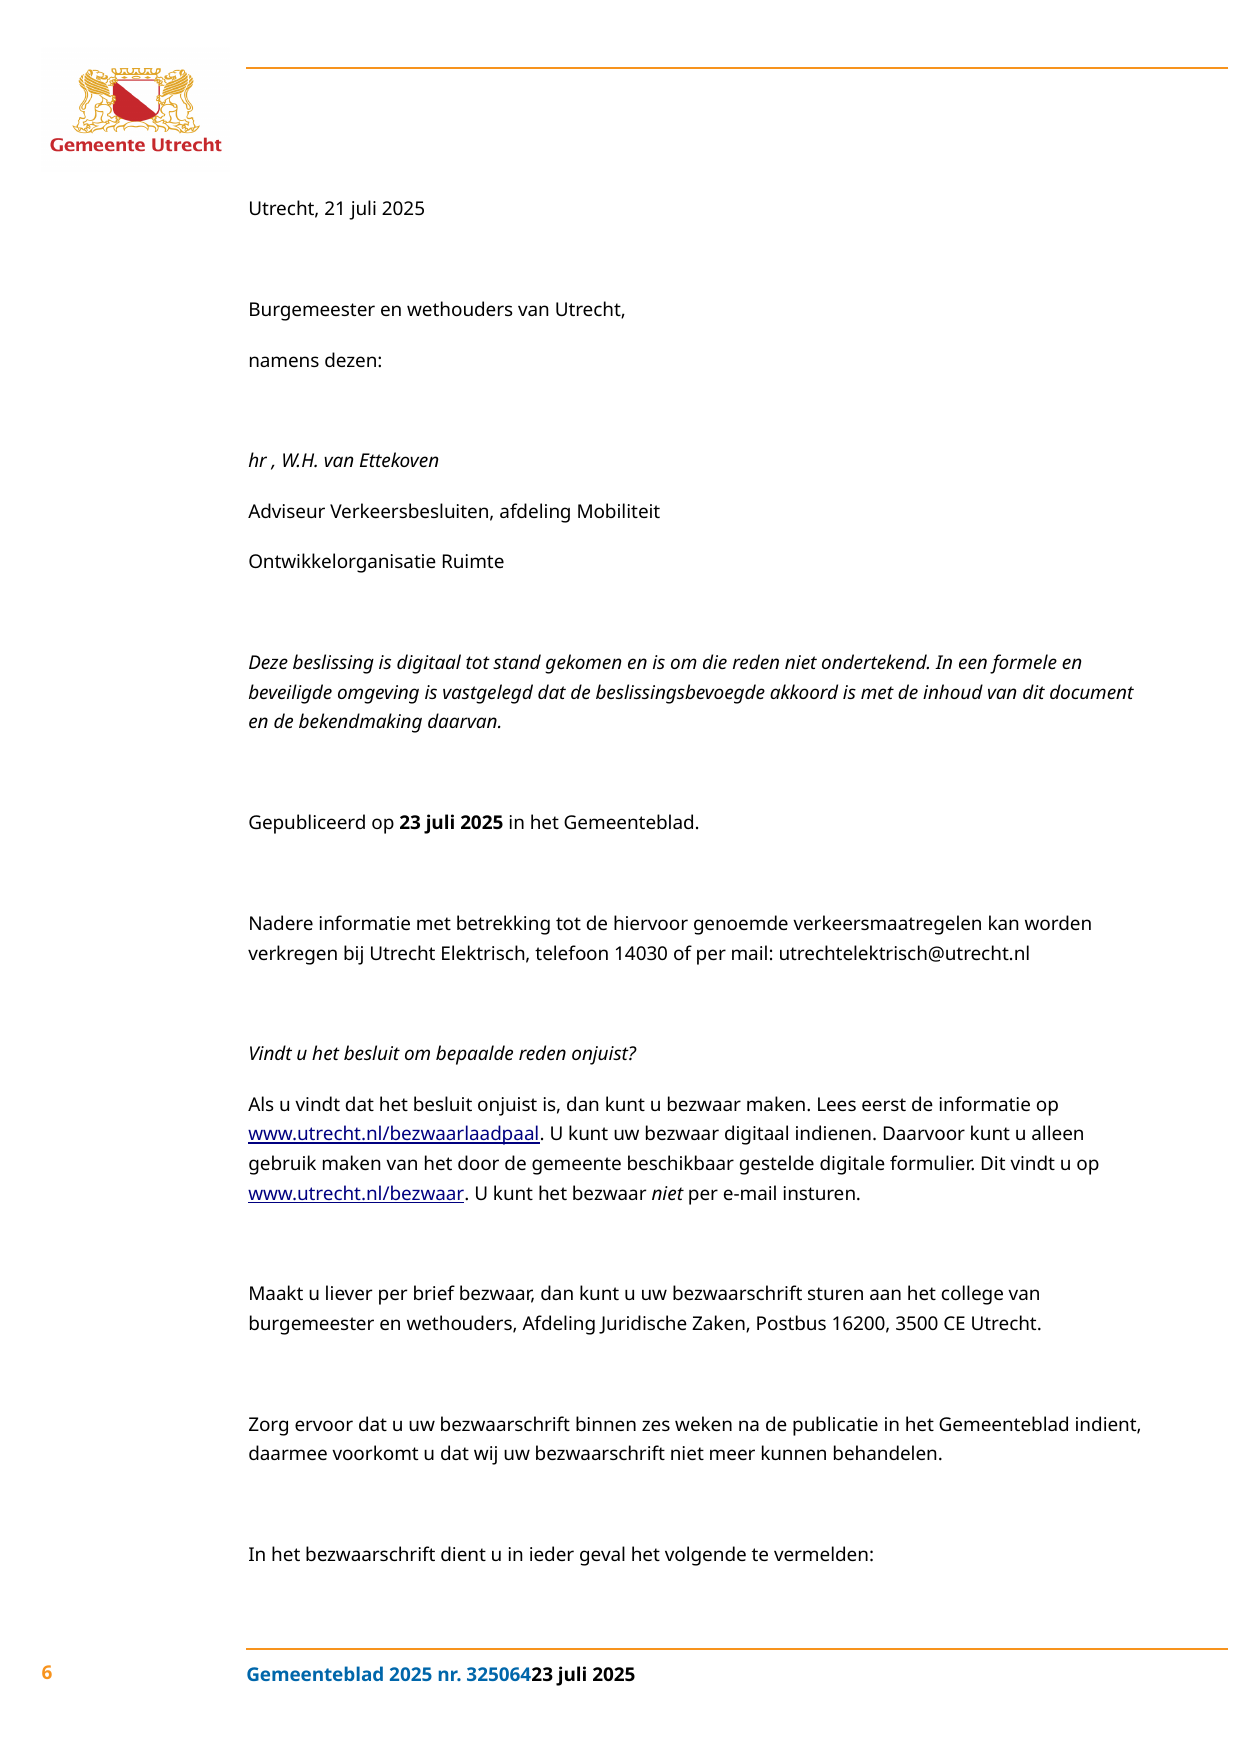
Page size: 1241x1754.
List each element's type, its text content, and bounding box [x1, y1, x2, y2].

text Vindt u het besluit om bepaalde reden onjuist? [248, 1041, 1152, 1066]
text In het bezwaarschrift dient u in ieder geval het volgende te vermelden: [248, 1541, 1152, 1567]
text Utrecht, 21 juli 2025 [248, 196, 1152, 221]
picture [41, 47, 231, 172]
text namens dezen: [248, 347, 1152, 373]
text Deze beslissing is digitaal tot stand gekomen en is om die reden niet ondertekend. In een formele en beveiligde omgeving is vastgelegd dat de beslissingsbevoegde akkoord is met de inhoud van dit document en de bekendmaking daarvan. [248, 649, 1152, 734]
text Als u vindt dat het besluit onjuist is, dan kunt u bezwaar maken. Lees eerst de informatie op www.utrecht.nl/bezwaarlaadpaal. U kunt uw bezwaar digitaal indienen. Daarvoor kunt u alleen gebruik maken van het door de gemeente beschikbaar gestelde digitale formulier. Dit vindt u op www.utrecht.nl/bezwaar. U kunt het bezwaar niet per e-mail insturen. [248, 1091, 1152, 1206]
text Zorg ervoor dat u uw bezwaarschrift binnen zes weken na de publicatie in het Gemeenteblad indient, daarmee voorkomt u dat wij uw bezwaarschrift niet meer kunnen behandelen. [248, 1411, 1152, 1466]
text Maakt u liever per brief bezwaar, dan kunt u uw bezwaarschrift sturen aan het college van burgemeester en wethouders, Afdeling Juridische Zaken, Postbus 16200, 3500 CE Utrecht. [248, 1281, 1152, 1336]
text hr , W.H. van Ettekoven [248, 448, 1152, 473]
text Ontwikkelorganisatie Ruimte [248, 548, 1152, 574]
text Adviseur Verkeersbesluiten, afdeling Mobiliteit [248, 498, 1152, 524]
text Burgemeester en wethouders van Utrecht, [248, 296, 1152, 322]
text Nadere informatie met betrekking tot de hiervoor genoemde verkeersmaatregelen kan worden verkregen bij Utrecht Elektrisch, telefoon 14030 of per mail: utrechtelektrisch@utrecht.nl [248, 910, 1152, 966]
text Gepubliceerd op 23 juli 2025 in het Gemeenteblad. [248, 809, 1152, 835]
